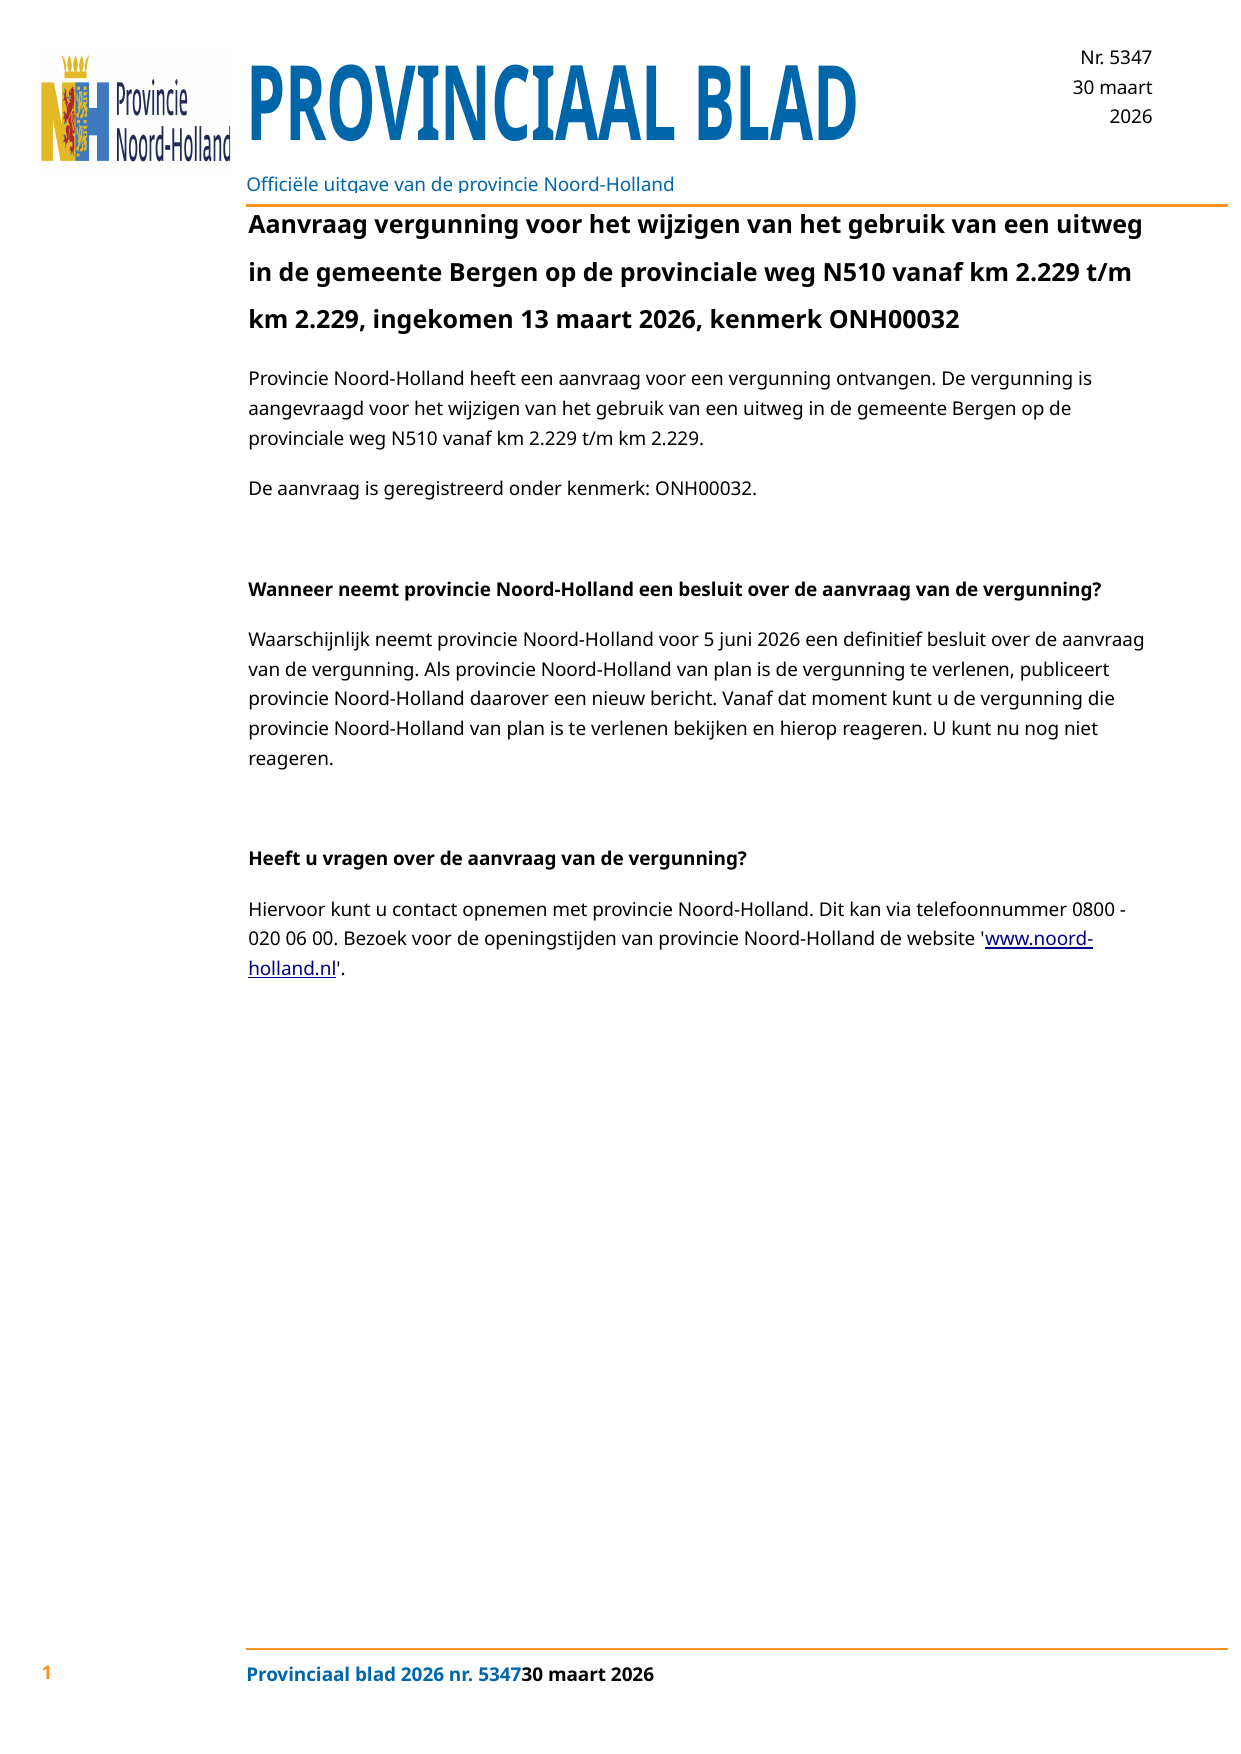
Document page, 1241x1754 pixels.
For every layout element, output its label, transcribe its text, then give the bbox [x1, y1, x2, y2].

text Waarschijnlijk neemt provincie Noord-Holland voor 5 juni 2026 een definitief besluit over de aanvraag van de vergunning. Als provincie Noord-Holland van plan is de vergunning te verlenen, publiceert provincie Noord-Holland daarover een nieuw bericht. Vanaf dat moment kunt u de vergunning die provincie Noord-Holland van plan is te verlenen bekijken en hierop reageren. U kunt nu nog niet reageren. [248, 626, 1152, 770]
text Hiervoor kunt u contact opnemen met provincie Noord-Holland. Dit kan via telefoonnummer 0800 - 020 06 00. Bezoek voor de openingstijden van provincie Noord-Holland de website 'www.noord-holland.nl'. [248, 896, 1152, 981]
text Aanvraag vergunning voor het wijzigen van het gebruik van een uitweg in de gemeente Bergen op de provinciale weg N510 vanaf km 2.229 t/m km 2.229, ingekomen 13 maart 2026, kenmerk ONH00032 [248, 207, 1152, 336]
text De aanvraag is geregistreerd onder kenmerk: ONH00032. [248, 475, 1152, 501]
text Provincie Noord-Holland heeft een aanvraag voor een vergunning ontvangen. De vergunning is aangevraagd voor het wijzigen van het gebruik van een uitweg in de gemeente Bergen op de provinciale weg N510 vanaf km 2.229 t/m km 2.229. [248, 366, 1152, 450]
text Wanneer neemt provincie Noord-Holland een besluit over de aanvraag van de vergunning? [248, 576, 1152, 602]
text Heeft u vragen over de aanvraag van de vergunning? [248, 846, 1152, 871]
picture [41, 47, 231, 172]
